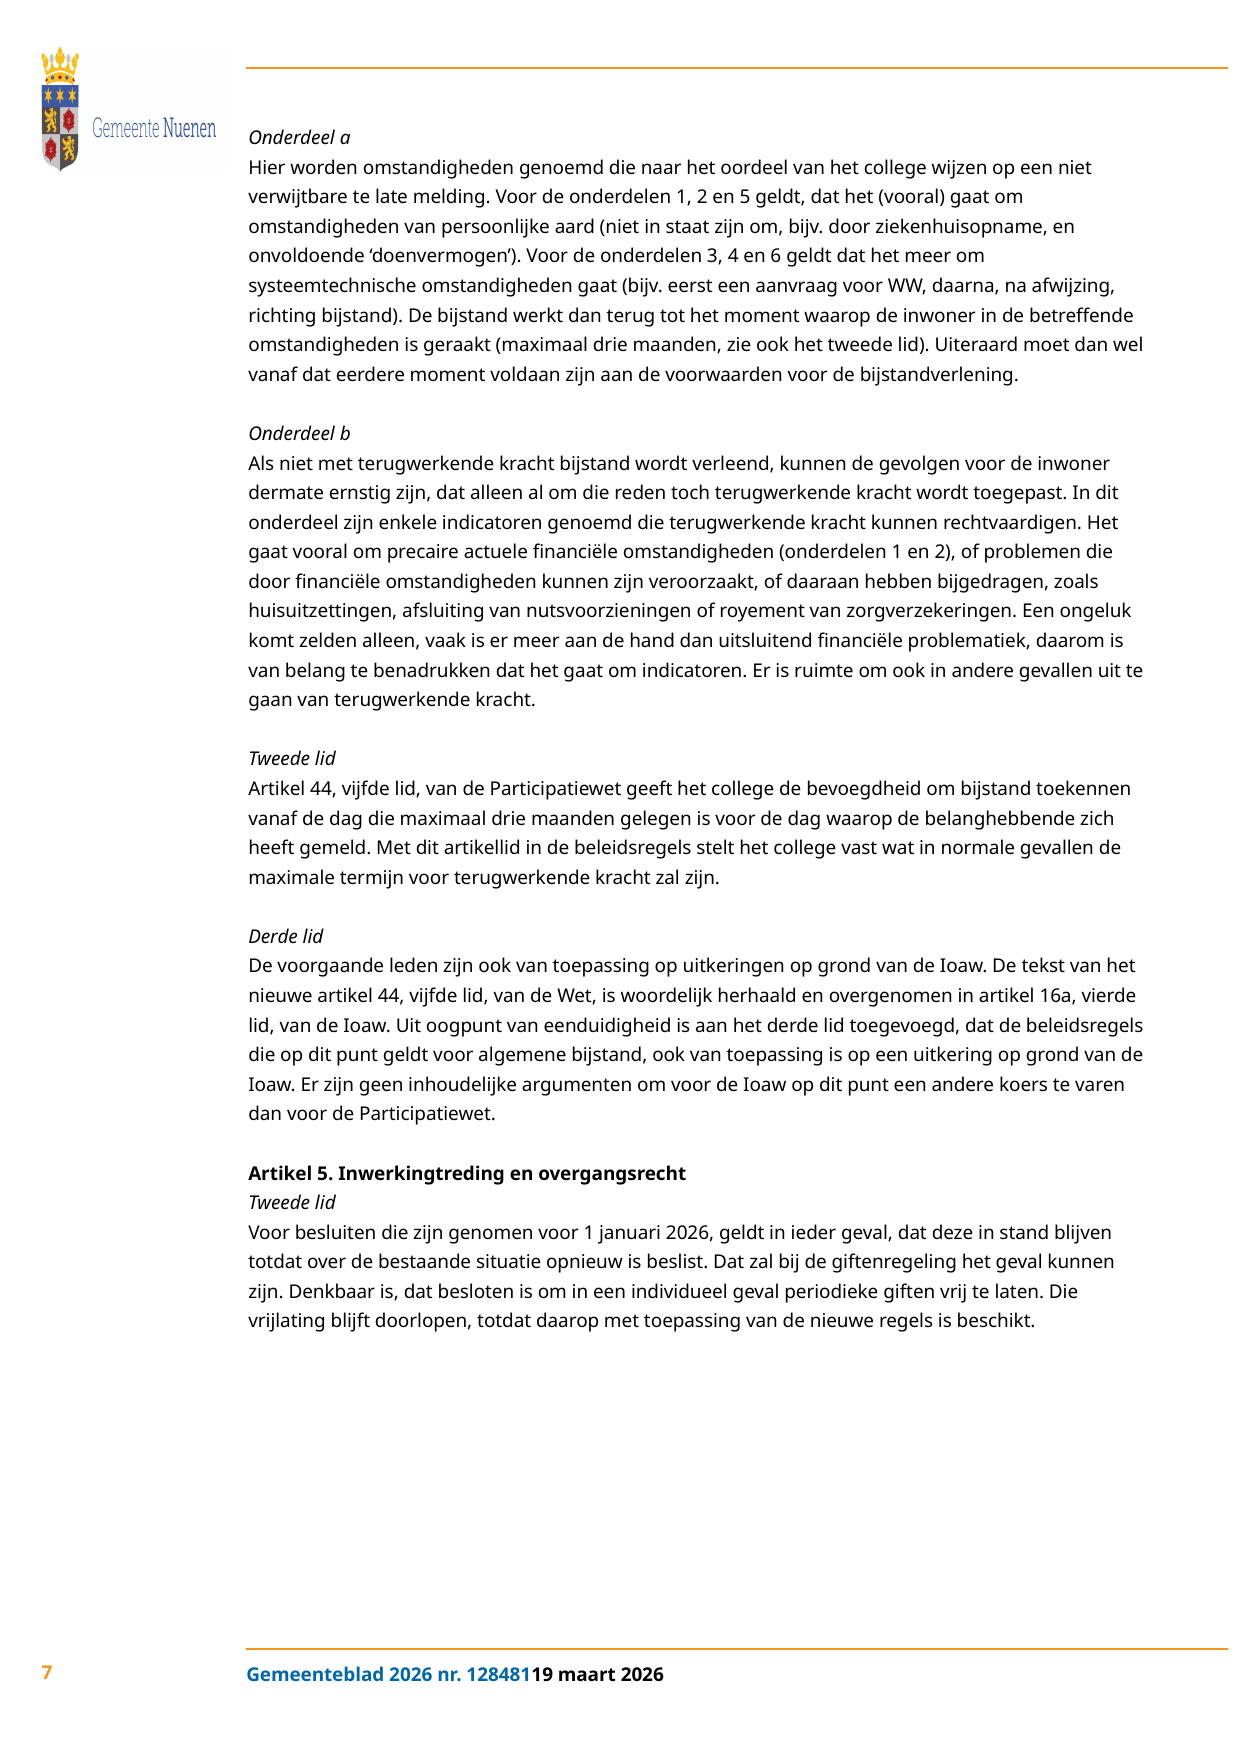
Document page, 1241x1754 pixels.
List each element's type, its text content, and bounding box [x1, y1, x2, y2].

text Derde lid [248, 923, 1152, 949]
text Onderdeel b [248, 420, 1152, 446]
text Onderdeel a [248, 124, 1152, 150]
text Voor besluiten die zijn genomen voor 1 januari 2026, geldt in ieder geval, dat deze in stand blijven totdat over de bestaande situatie opnieuw is beslist. Dat zal bij de giftenregeling het geval kunnen zijn. Denkbaar is, dat besloten is om in een individueel geval periodieke giften vrij te laten. Die vrijlating blijft doorlopen, totdat daarop met toepassing van de nieuwe regels is beschikt. [248, 1219, 1152, 1333]
text Als niet met terugwerkende kracht bijstand wordt verleend, kunnen de gevolgen voor de inwoner dermate ernstig zijn, dat alleen al om die reden toch terugwerkende kracht wordt toegepast. In dit onderdeel zijn enkele indicatoren genoemd die terugwerkende kracht kunnen rechtvaardigen. Het gaat vooral om precaire actuele financiële omstandigheden (onderdelen 1 en 2), of problemen die door financiële omstandigheden kunnen zijn veroorzaakt, of daaraan hebben bijgedragen, zoals huisuitzettingen, afsluiting van nutsvoorzieningen of royement van zorgverzekeringen. Een ongeluk komt zelden alleen, vaak is er meer aan de hand dan uitsluitend financiële problematiek, daarom is van belang te benadrukken dat het gaat om indicatoren. Er is ruimte om ook in andere gevallen uit te gaan van terugwerkende kracht. [248, 450, 1152, 712]
text Artikel 44, vijfde lid, van de Participatiewet geeft het college de bevoegdheid om bijstand toekennen vanaf de dag die maximaal drie maanden gelegen is voor de dag waarop de belanghebbende zich heeft gemeld. Met dit artikellid in de beleidsregels stelt het college vast wat in normale gevallen de maximale termijn voor terugwerkende kracht zal zijn. [248, 775, 1152, 890]
text Tweede lid [248, 746, 1152, 771]
text De voorgaande leden zijn ook van toepassing op uitkeringen op grond van de Ioaw. De tekst van het nieuwe artikel 44, vijfde lid, van de Wet, is woordelijk herhaald en overgenomen in artikel 16a, vierde lid, van de Ioaw. Uit oogpunt van eenduidigheid is aan het derde lid toegevoegd, dat de beleidsregels die op dit punt geldt voor algemene bijstand, ook van toepassing is op een uitkering op grond van de Ioaw. Er zijn geen inhoudelijke argumenten om voor de Ioaw op dit punt een andere koers te varen dan voor de Participatiewet. [248, 953, 1152, 1126]
text Artikel 5. Inwerkingtreding en overgangsrecht [248, 1160, 1152, 1186]
text Tweede lid [248, 1189, 1152, 1215]
text Hier worden omstandigheden genoemd die naar het oordeel van het college wijzen op een niet verwijtbare te late melding. Voor de onderdelen 1, 2 en 5 geldt, dat het (vooral) gaat om omstandigheden van persoonlijke aard (niet in staat zijn om, bijv. door ziekenhuisopname, en onvoldoende ‘doenvermogen’). Voor de onderdelen 3, 4 en 6 geldt dat het meer om systeemtechnische omstandigheden gaat (bijv. eerst een aanvraag voor WW, daarna, na afwijzing, richting bijstand). De bijstand werkt dan terug tot het moment waarop de inwoner in de betreffende omstandigheden is geraakt (maximaal drie maanden, zie ook het tweede lid). Uiteraard moet dan wel vanaf dat eerdere moment voldaan zijn aan de voorwaarden voor de bijstandverlening. [248, 154, 1152, 387]
picture [41, 47, 231, 172]
